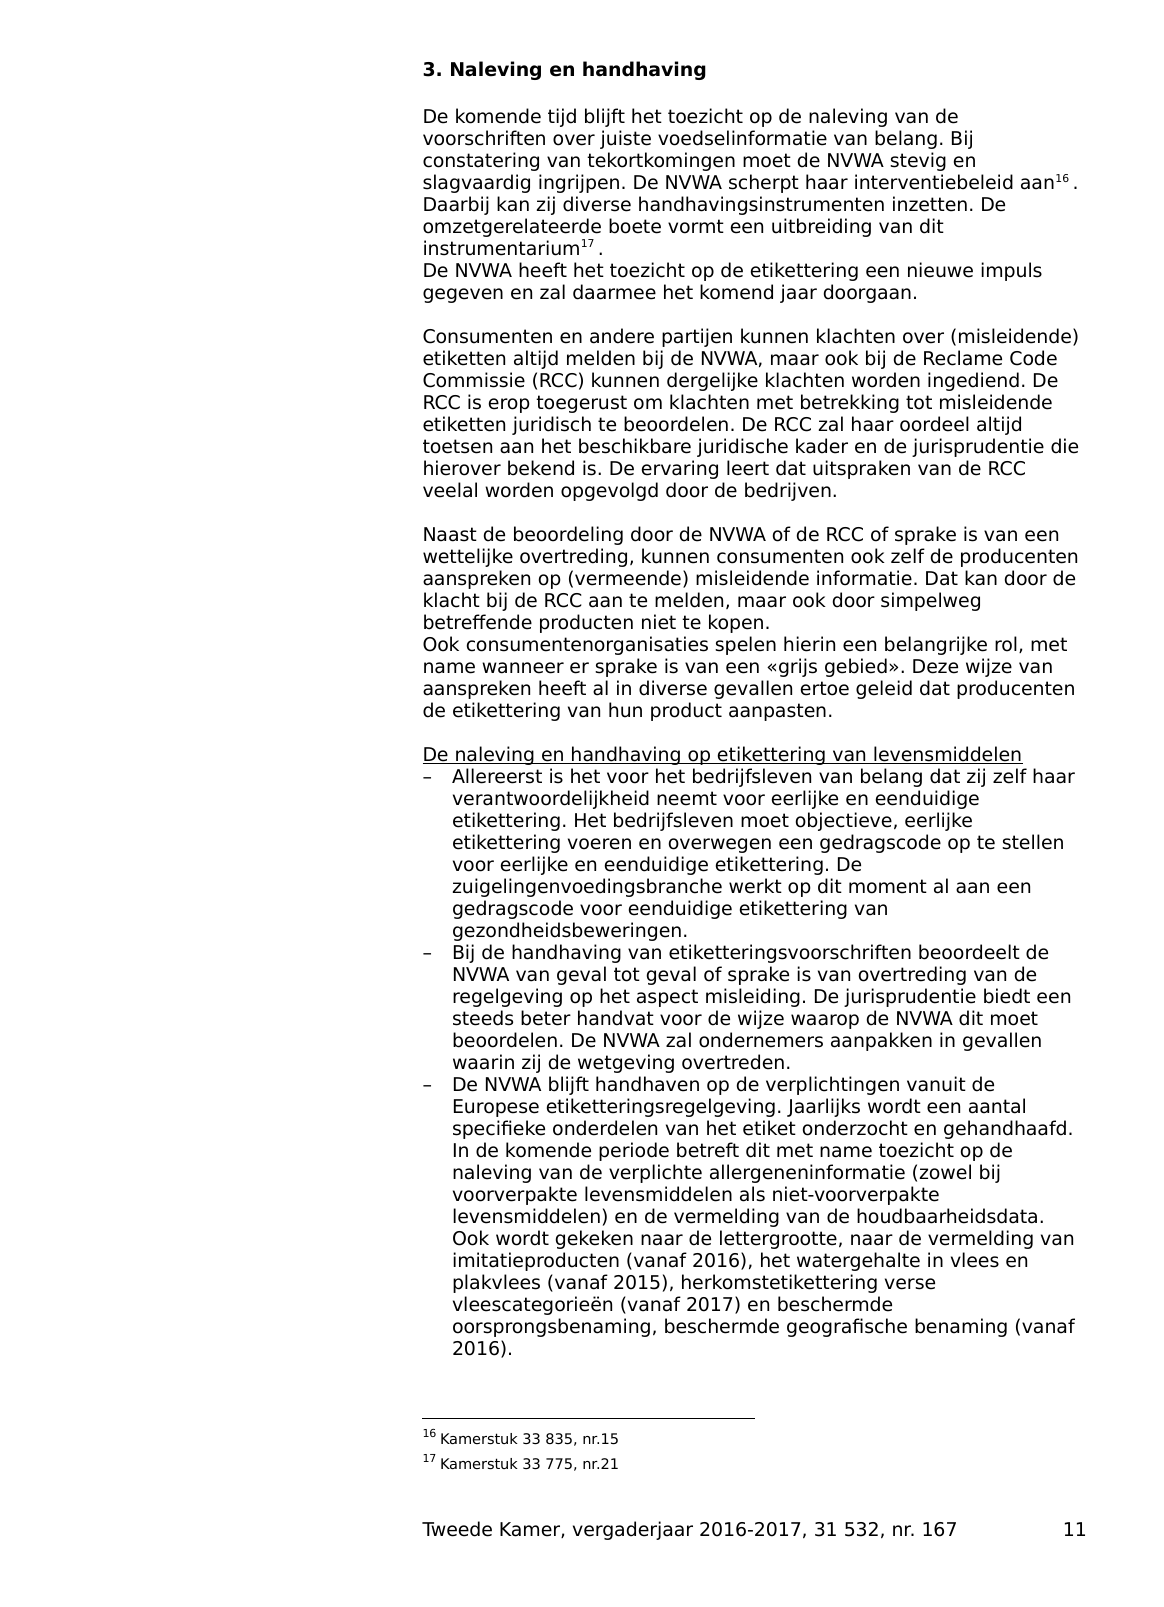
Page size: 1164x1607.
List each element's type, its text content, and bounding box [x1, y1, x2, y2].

text – De NVWA blijft handhaven op de verplichtingen vanuit de Europese etiketteringsregelgeving. Jaarlijks wordt een aantal specifieke onderdelen van het etiket onderzocht en gehandhaafd. In de komende periode betreft dit met name toezicht op de naleving van de verplichte allergeneninformatie (zowel bij voorverpakte levensmiddelen als niet-voorverpakte levensmiddelen) en de vermelding van de houdbaarheidsdata. Ook wordt gekeken naar de lettergrootte, naar de vermelding van imitatieproducten (vanaf 2016), het watergehalte in vlees en plakvlees (vanaf 2015), herkomstetikettering verse vleescategorieën (vanaf 2017) en beschermde oorsprongsbenaming, beschermde geografische benaming (vanaf 2016). [422, 1074, 1087, 1359]
text Consumenten en andere partijen kunnen klachten over (misleidende) etiketten altijd melden bij de NVWA, maar ook bij de Reclame Code Commissie (RCC) kunnen dergelijke klachten worden ingediend. De RCC is erop toegerust om klachten met betrekking tot misleidende etiketten juridisch te beoordelen. De RCC zal haar oordeel altijd toetsen aan het beschikbare juridische kader en de jurisprudentie die hierover bekend is. De ervaring leert dat uitspraken van de RCC veelal worden opgevolgd door de bedrijven. [422, 326, 1087, 502]
text Kamerstuk 33 835, nr.15 [422, 1427, 1087, 1449]
text Ook consumentenorganisaties spelen hierin een belangrijke rol, met name wanneer er sprake is van een «grijs gebied». Deze wijze van aanspreken heeft al in diverse gevallen ertoe geleid dat producenten de etikettering van hun product aanpasten. [422, 634, 1087, 722]
text – Bij de handhaving van etiketteringsvoorschriften beoordeelt de NVWA van geval tot geval of sprake is van overtreding van de regelgeving op het aspect misleiding. De jurisprudentie biedt een steeds beter handvat voor de wijze waarop de NVWA dit moet beoordelen. De NVWA zal ondernemers aanpakken in gevallen waarin zij de wetgeving overtreden. [422, 942, 1087, 1074]
text De komende tijd blijft het toezicht op de naleving van de voorschriften over juiste voedselinformatie van belang. Bij constatering van tekortkomingen moet de NVWA stevig en slagvaardig ingrijpen. De NVWA scherpt haar interventiebeleid aan. Daarbij kan zij diverse handhavingsinstrumenten inzetten. De omzetgerelateerde boete vormt een uitbreiding van dit instrumentarium. [422, 106, 1087, 260]
text – Allereerst is het voor het bedrijfsleven van belang dat zij zelf haar verantwoordelijkheid neemt voor eerlijke en eenduidige etikettering. Het bedrijfsleven moet objectieve, eerlijke etikettering voeren en overwegen een gedragscode op te stellen voor eerlijke en eenduidige etikettering. De zuigelingenvoedingsbranche werkt op dit moment al aan een gedragscode voor eenduidige etikettering van gezondheidsbeweringen. [422, 766, 1087, 942]
text Kamerstuk 33 775, nr.21 [422, 1452, 1087, 1474]
text De NVWA heeft het toezicht op de etikettering een nieuwe impuls gegeven en zal daarmee het komend jaar doorgaan. [422, 260, 1087, 304]
subtitle 3. Naleving en handhaving [422, 59, 1087, 81]
subtitle De naleving en handhaving op etikettering van levensmiddelen [422, 744, 1087, 766]
text Naast de beoordeling door de NVWA of de RCC of sprake is van een wettelijke overtreding, kunnen consumenten ook zelf de producenten aanspreken op (vermeende) misleidende informatie. Dat kan door de klacht bij de RCC aan te melden, maar ook door simpelweg betreffende producten niet te kopen. [422, 524, 1087, 634]
